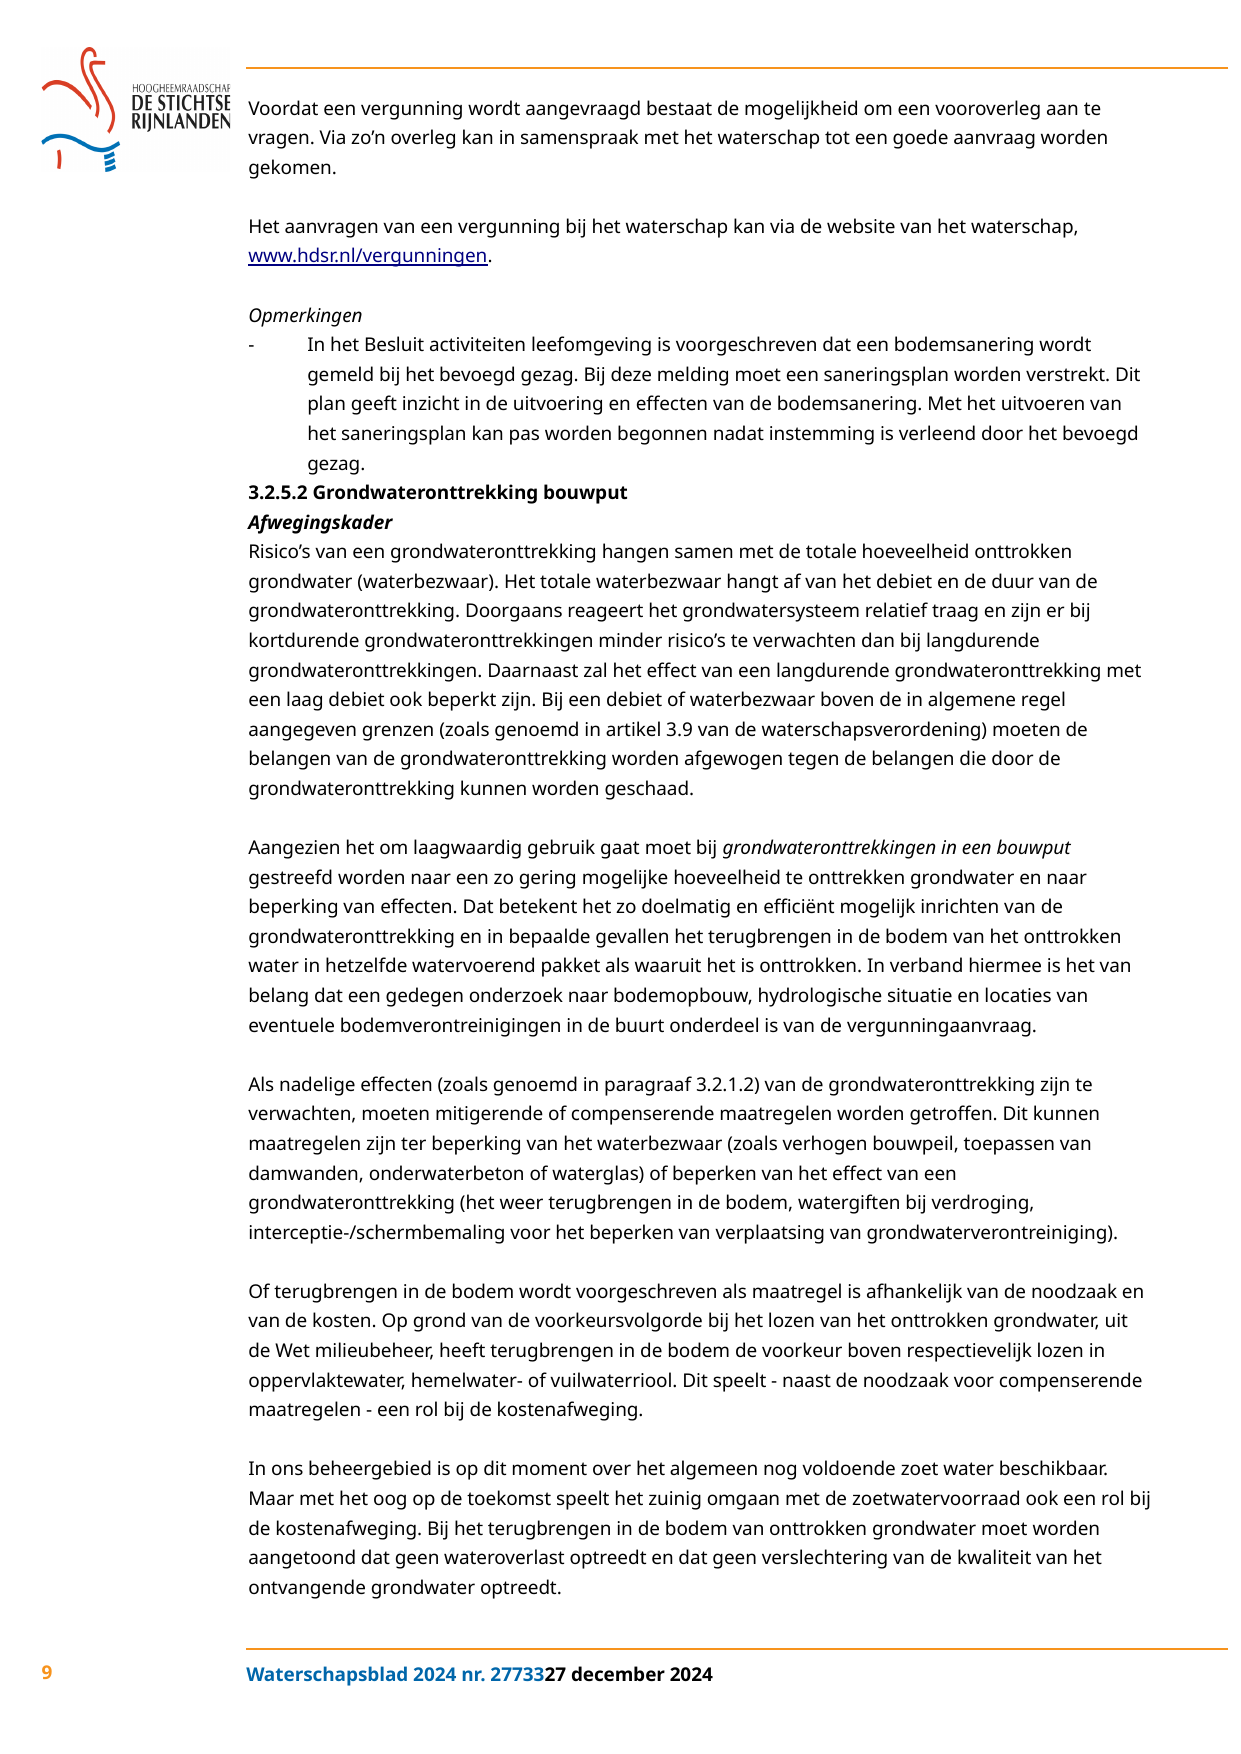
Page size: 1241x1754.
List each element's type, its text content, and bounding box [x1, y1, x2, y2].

text Het aanvragen van een vergunning bij het waterschap kan via de website van het waterschap, www.hdsr.nl/vergunningen. [248, 213, 1152, 268]
text 3.2.5.2 Grondwateronttrekking bouwput [248, 479, 1152, 505]
text Of terugbrengen in de bodem wordt voorgeschreven als maatregel is afhankelijk van de noodzaak en van de kosten. Op grond van de voorkeursvolgorde bij het lozen van het onttrokken grondwater, uit de Wet milieubeheer, heeft terugbrengen in de bodem de voorkeur boven respectievelijk lozen in oppervlaktewater, hemelwater- of vuilwaterriool. Dit speelt - naast de noodzaak voor compenserende maatregelen - een rol bij de kostenafweging. [248, 1278, 1152, 1422]
picture [41, 47, 231, 172]
text In ons beheergebied is op dit moment over het algemeen nog voldoende zoet water beschikbaar. Maar met het oog op de toekomst speelt het zuinig omgaan met de zoetwatervoorraad ook een rol bij de kostenafweging. Bij het terugbrengen in de bodem van onttrokken grondwater moet worden aangetoond dat geen wateroverlast optreedt en dat geen verslechtering van de kwaliteit van het ontvangende grondwater optreedt. [248, 1456, 1152, 1600]
text Risico’s van een grondwateronttrekking hangen samen met de totale hoeveelheid onttrokken grondwater (waterbezwaar). Het totale waterbezwaar hangt af van het debiet en de duur van de grondwateronttrekking. Doorgaans reageert het grondwatersysteem relatief traag en zijn er bij kortdurende grondwateronttrekkingen minder risico’s te verwachten dan bij langdurende grondwateronttrekkingen. Daarnaast zal het effect van een langdurende grondwateronttrekking met een laag debiet ook beperkt zijn. Bij een debiet of waterbezwaar boven de in algemene regel aangegeven grenzen (zoals genoemd in artikel 3.9 van de waterschapsverordening) moeten de belangen van de grondwateronttrekking worden afgewogen tegen de belangen die door de grondwateronttrekking kunnen worden geschaad. [248, 538, 1152, 801]
list In het Besluit activiteiten leefomgeving is voorgeschreven dat een bodemsanering wordt gemeld bij het bevoegd gezag. Bij deze melding moet een saneringsplan worden verstrekt. Dit plan geeft inzicht in de uitvoering en effecten van de bodemsanering. Met het uitvoeren van het saneringsplan kan pas worden begonnen nadat instemming is verleend door het bevoegd gezag. [248, 331, 1152, 476]
text Voordat een vergunning wordt aangevraagd bestaat de mogelijkheid om een vooroverleg aan te vragen. Via zo’n overleg kan in samenspraak met het waterschap tot een goede aanvraag worden gekomen. [248, 95, 1152, 180]
text Aangezien het om laagwaardig gebruik gaat moet bij grondwateronttrekkingen in een bouwput gestreefd worden naar een zo gering mogelijke hoeveelheid te onttrekken grondwater en naar beperking van effecten. Dat betekent het zo doelmatig en efficiënt mogelijk inrichten van de grondwateronttrekking en in bepaalde gevallen het terugbrengen in de bodem van het onttrokken water in hetzelfde watervoerend pakket als waaruit het is onttrokken. In verband hiermee is het van belang dat een gedegen onderzoek naar bodemopbouw, hydrologische situatie en locaties van eventuele bodemverontreinigingen in de buurt onderdeel is van de vergunningaanvraag. [248, 834, 1152, 1038]
text Opmerkingen [248, 302, 1152, 328]
text Als nadelige effecten (zoals genoemd in paragraaf 3.2.1.2) van de grondwateronttrekking zijn te verwachten, moeten mitigerende of compenserende maatregelen worden getroffen. Dit kunnen maatregelen zijn ter beperking van het waterbezwaar (zoals verhogen bouwpeil, toepassen van damwanden, onderwaterbeton of waterglas) of beperken van het effect van een grondwateronttrekking (het weer terugbrengen in de bodem, watergiften bij verdroging, interceptie-/schermbemaling voor het beperken van verplaatsing van grondwaterverontreiniging). [248, 1071, 1152, 1245]
text Afwegingskader [248, 509, 1152, 535]
